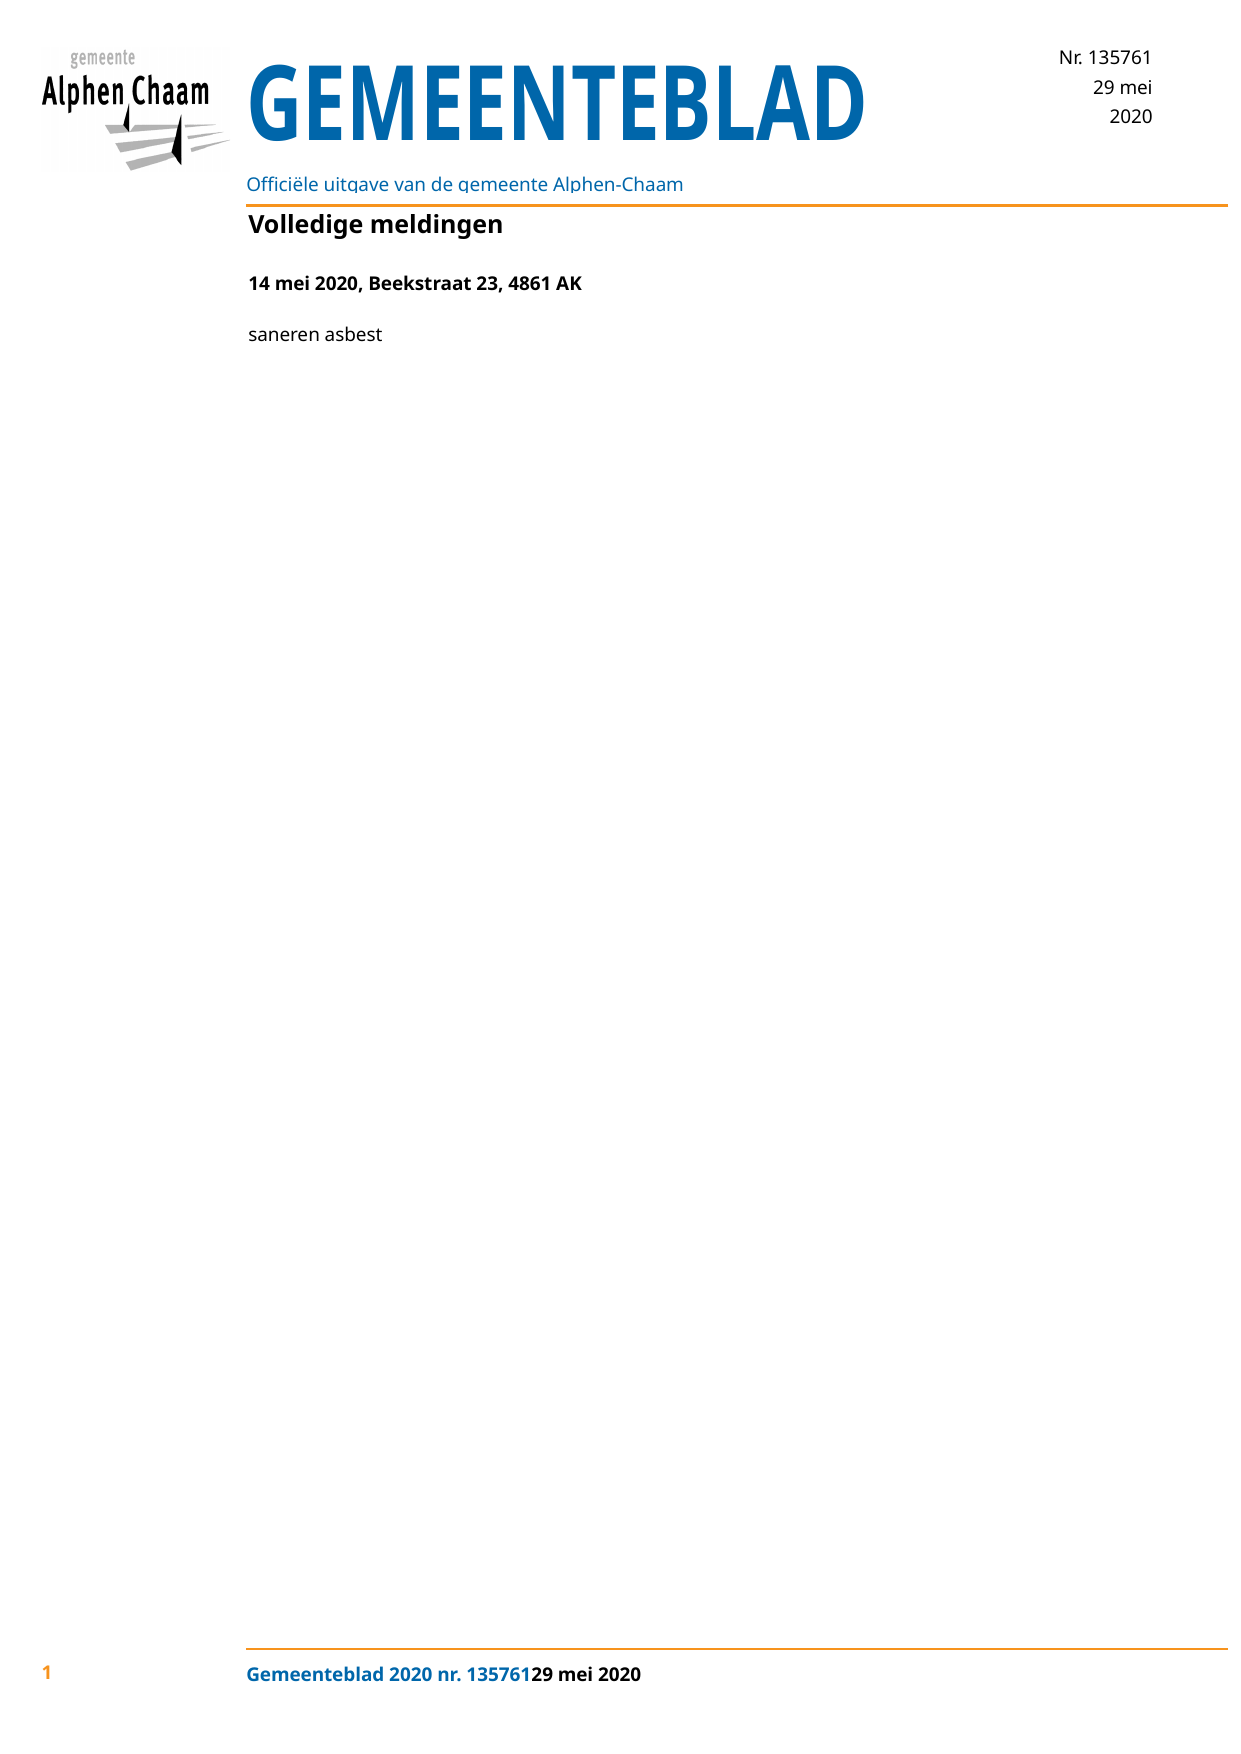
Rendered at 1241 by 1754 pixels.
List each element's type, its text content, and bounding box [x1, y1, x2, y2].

picture [41, 47, 231, 172]
text Volledige meldingen [248, 207, 1152, 241]
text 14 mei 2020, Beekstraat 23, 4861 AK [248, 270, 1152, 296]
text saneren asbest [248, 321, 1152, 346]
